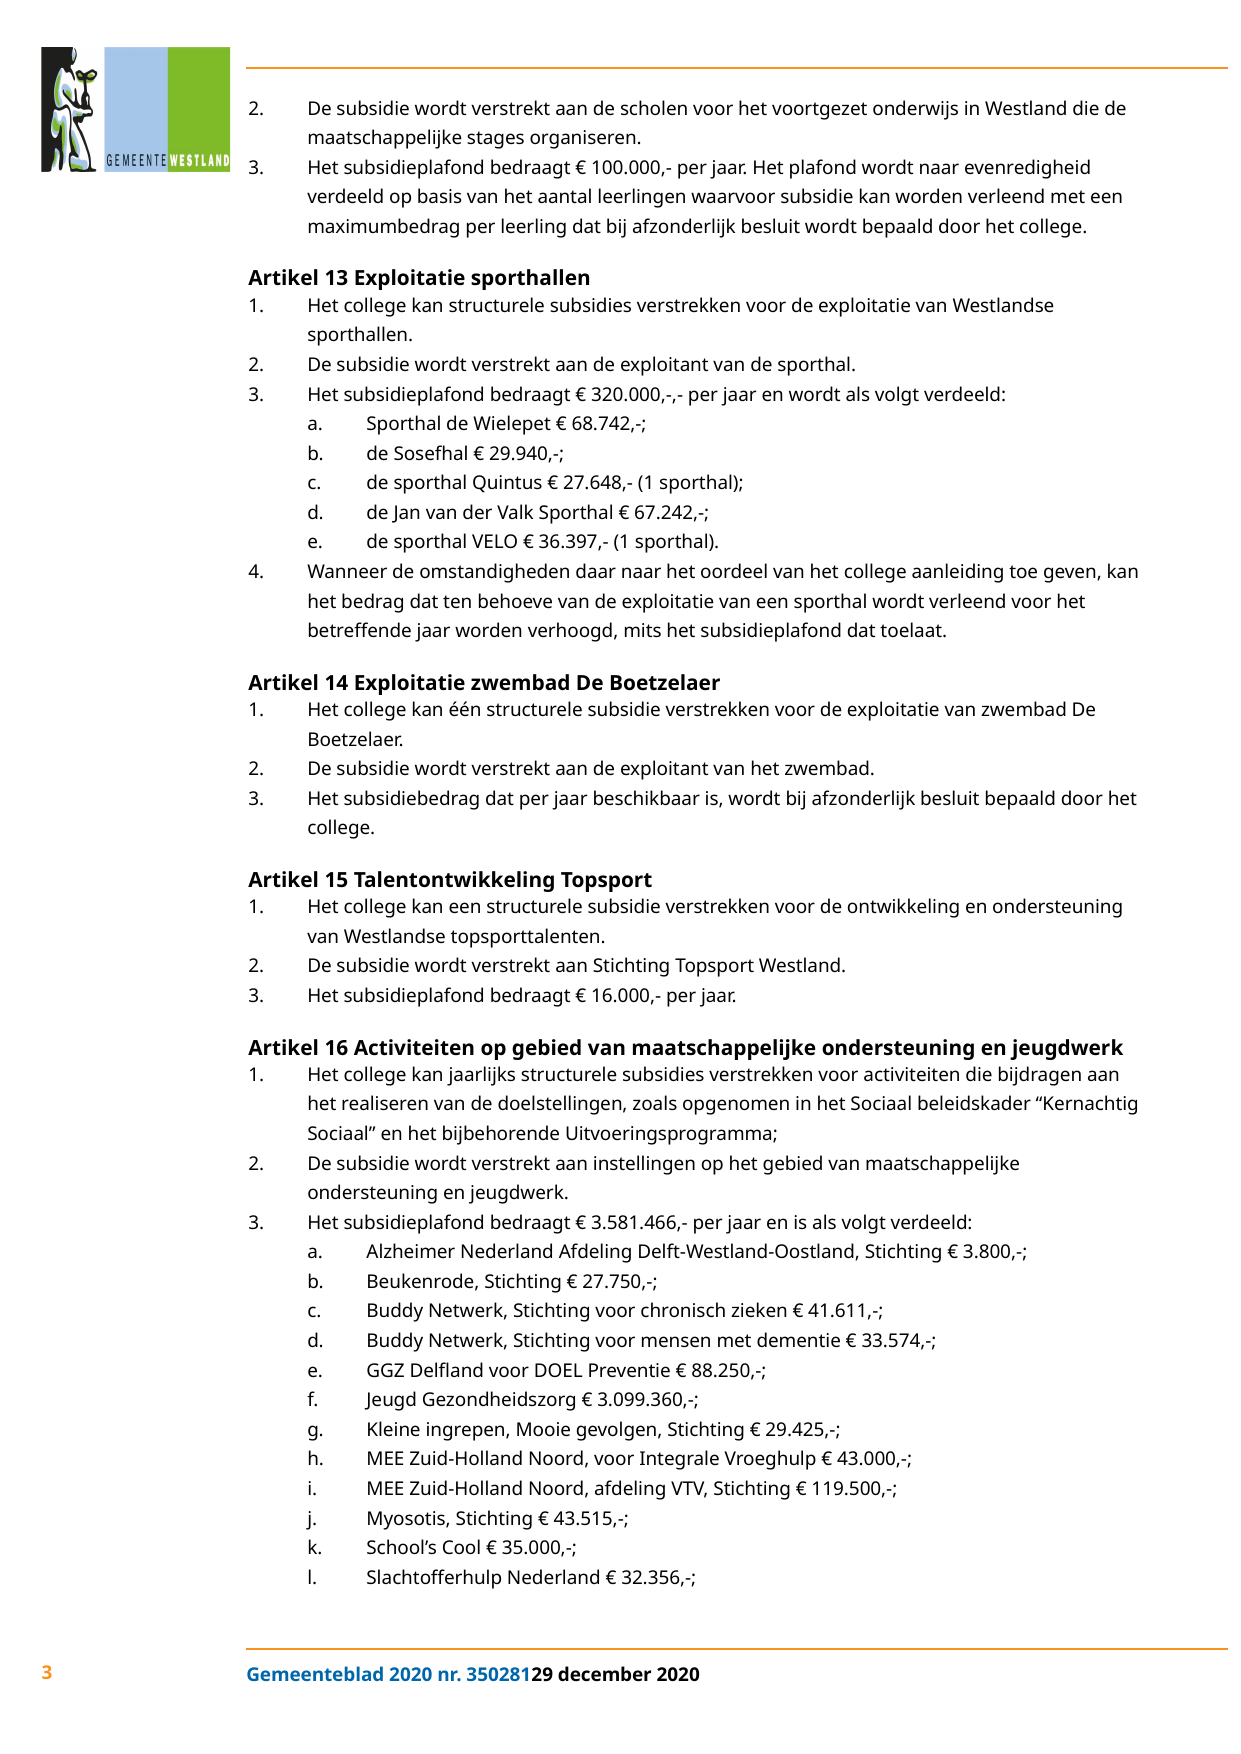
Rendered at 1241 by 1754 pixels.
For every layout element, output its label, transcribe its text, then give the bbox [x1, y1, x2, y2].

list De subsidie wordt verstrekt aan instellingen op het gebied van maatschappelijke ondersteuning en jeugdwerk. [248, 1150, 1152, 1205]
list Jeugd Gezondheidszorg € 3.099.360,-; [307, 1386, 1152, 1412]
list Sporthal de Wielepet € 68.742,-; [307, 410, 1152, 436]
text Artikel 15 Talentontwikkeling Topsport [248, 865, 1152, 893]
list de Jan van der Valk Sporthal € 67.242,-; [307, 499, 1152, 525]
list Het college kan structurele subsidies verstrekken voor de exploitatie van Westlandse sporthallen. [248, 292, 1152, 347]
text Artikel 14 Exploitatie zwembad De Boetzelaer [248, 668, 1152, 696]
list Alzheimer Nederland Afdeling Delft-Westland-Oostland, Stichting € 3.800,-; [307, 1238, 1152, 1264]
picture [41, 47, 231, 172]
list MEE Zuid-Holland Noord, voor Integrale Vroeghulp € 43.000,-; [307, 1446, 1152, 1471]
list de sporthal VELO € 36.397,- (1 sporthal). [307, 529, 1152, 554]
list De subsidie wordt verstrekt aan de exploitant van het zwembad. [248, 755, 1152, 781]
list Kleine ingrepen, Mooie gevolgen, Stichting € 29.425,-; [307, 1416, 1152, 1442]
list Myosotis, Stichting € 43.515,-; [307, 1505, 1152, 1531]
list De subsidie wordt verstrekt aan Stichting Topsport Westland. [248, 953, 1152, 978]
list GGZ Delfland voor DOEL Preventie € 88.250,-; [307, 1357, 1152, 1383]
list MEE Zuid-Holland Noord, afdeling VTV, Stichting € 119.500,-; [307, 1475, 1152, 1501]
list Het subsidieplafond bedraagt € 100.000,- per jaar. Het plafond wordt naar evenredigheid verdeeld op basis van het aantal leerlingen waarvoor subsidie kan worden verleend met een maximumbedrag per leerling dat bij afzonderlijk besluit wordt bepaald door het college. [248, 154, 1152, 239]
list Het subsidieplafond bedraagt € 3.581.466,- per jaar en is als volgt verdeeld: [248, 1209, 1152, 1235]
list Het college kan jaarlijks structurele subsidies verstrekken voor activiteiten die bijdragen aan het realiseren van de doelstellingen, zoals opgenomen in het Sociaal beleidskader “Kernachtig Sociaal” en het bijbehorende Uitvoeringsprogramma; [248, 1061, 1152, 1146]
text Artikel 16 Activiteiten op gebied van maatschappelijke ondersteuning en jeugdwerk [248, 1033, 1152, 1061]
list School’s Cool € 35.000,-; [307, 1534, 1152, 1560]
list Buddy Netwerk, Stichting voor mensen met dementie € 33.574,-; [307, 1327, 1152, 1353]
list De subsidie wordt verstrekt aan de exploitant van de sporthal. [248, 351, 1152, 377]
list Slachtofferhulp Nederland € 32.356,-; [307, 1564, 1152, 1590]
list Het college kan één structurele subsidie verstrekken voor de exploitatie van zwembad De Boetzelaer. [248, 696, 1152, 752]
list Het college kan een structurele subsidie verstrekken voor de ontwikkeling en ondersteuning van Westlandse topsporttalenten. [248, 893, 1152, 949]
list Buddy Netwerk, Stichting voor chronisch zieken € 41.611,-; [307, 1298, 1152, 1323]
list Wanneer de omstandigheden daar naar het oordeel van het college aanleiding toe geven, kan het bedrag dat ten behoeve van de exploitatie van een sporthal wordt verleend voor het betreffende jaar worden verhoogd, mits het subsidieplafond dat toelaat. [248, 558, 1152, 643]
list Het subsidiebedrag dat per jaar beschikbaar is, wordt bij afzonderlijk besluit bepaald door het college. [248, 785, 1152, 840]
text Artikel 13 Exploitatie sporthallen [248, 263, 1152, 292]
list de Sosefhal € 29.940,-; [307, 440, 1152, 466]
list De subsidie wordt verstrekt aan de scholen voor het voortgezet onderwijs in Westland die de maatschappelijke stages organiseren. [248, 95, 1152, 150]
list Het subsidieplafond bedraagt € 16.000,- per jaar. [248, 982, 1152, 1008]
list Het subsidieplafond bedraagt € 320.000,-,- per jaar en wordt als volgt verdeeld: [248, 381, 1152, 406]
list de sporthal Quintus € 27.648,- (1 sporthal); [307, 469, 1152, 495]
list Beukenrode, Stichting € 27.750,-; [307, 1268, 1152, 1294]
